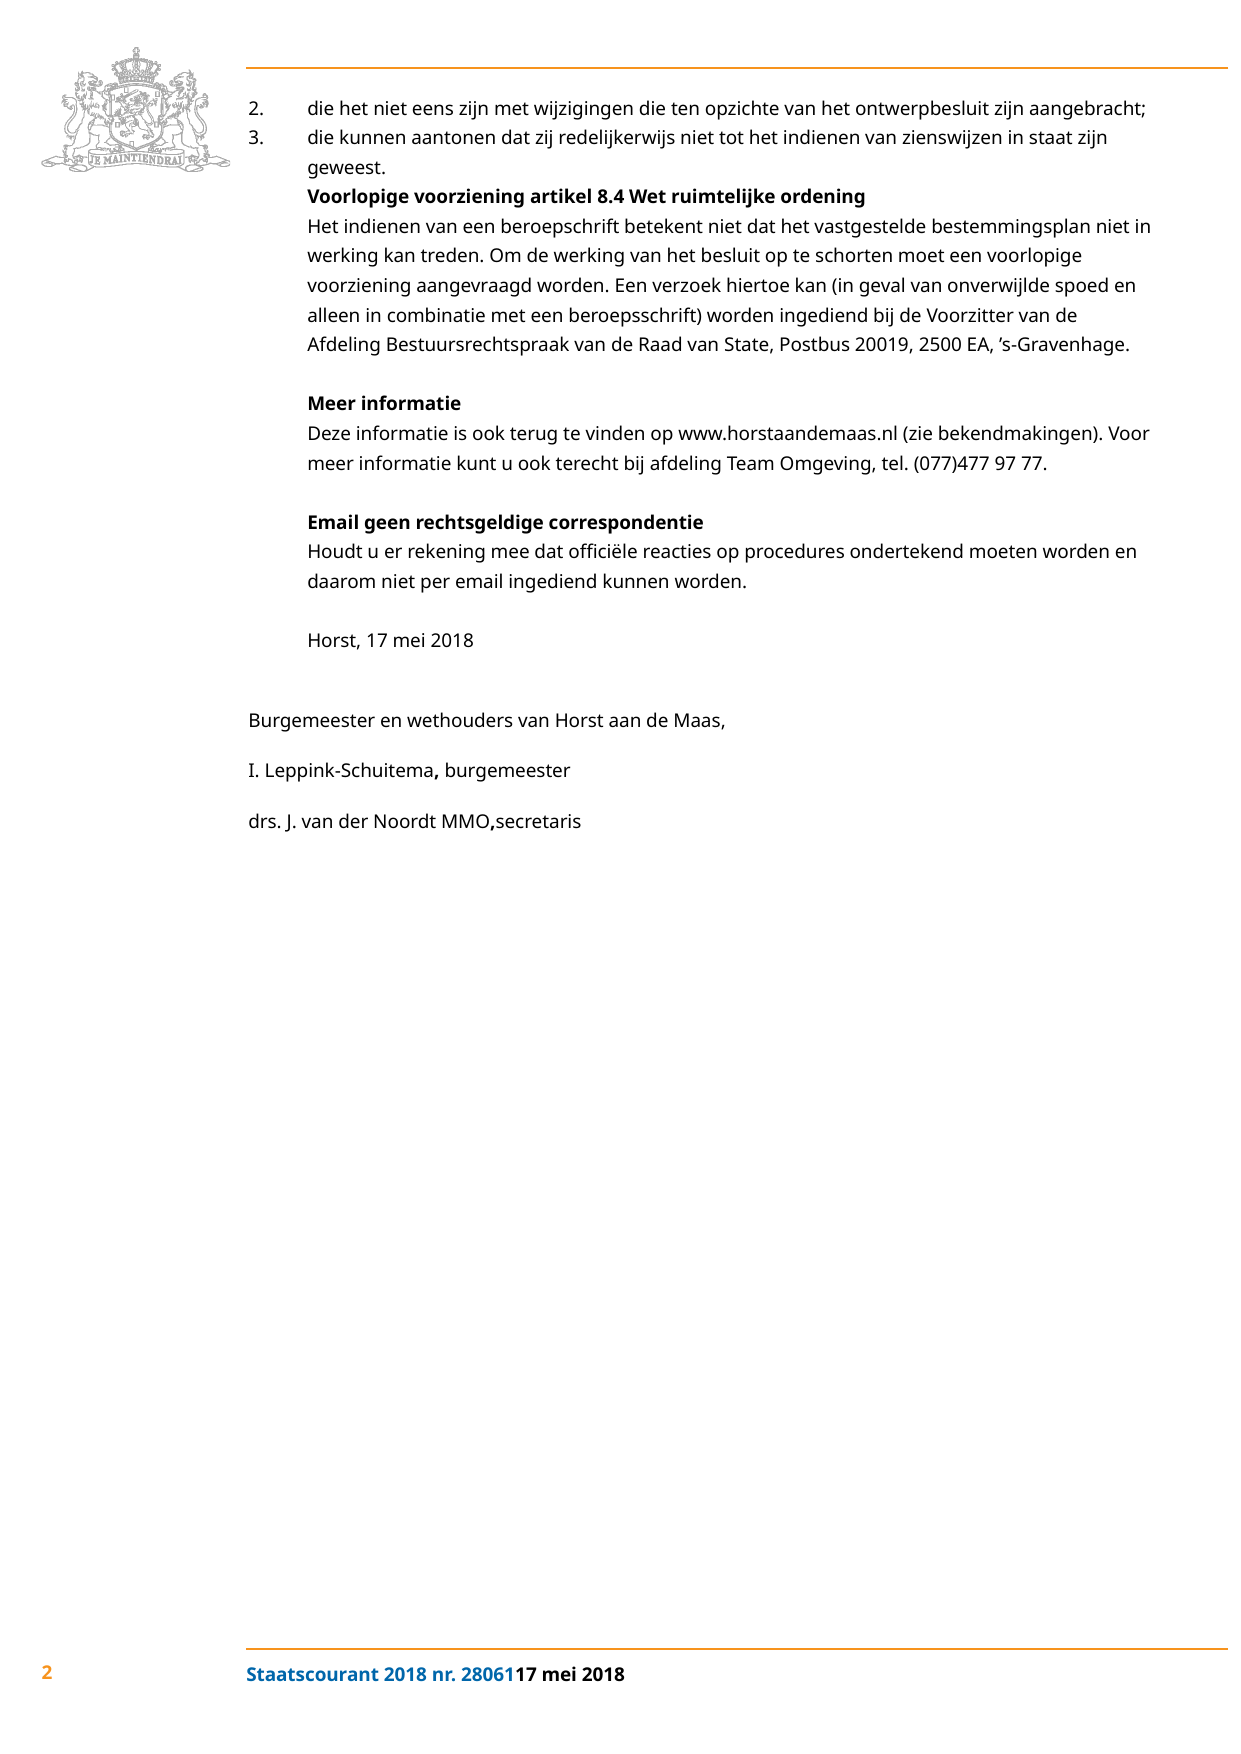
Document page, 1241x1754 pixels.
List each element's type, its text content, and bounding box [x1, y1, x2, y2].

list Horst, 17 mei 2018 [248, 627, 1152, 653]
text drs. J. van der Noordt MMO,secretaris [248, 808, 1152, 834]
picture [41, 47, 231, 172]
list Email geen rechtsgeldige correspondentie [248, 509, 1152, 535]
text I. Leppink-Schuitema, burgemeester [248, 758, 1152, 783]
list Houdt u er rekening mee dat officiële reacties op procedures ondertekend moeten worden en daarom niet per email ingediend kunnen worden. [248, 538, 1152, 594]
list Meer informatie [248, 391, 1152, 416]
list Voorlopige voorziening artikel 8.4 Wet ruimtelijke ordening [248, 183, 1152, 209]
text Burgemeester en wethouders van Horst aan de Maas, [248, 707, 1152, 733]
list die het niet eens zijn met wijzigingen die ten opzichte van het ontwerpbesluit zijn aangebracht; [248, 95, 1152, 121]
list Het indienen van een beroepschrift betekent niet dat het vastgestelde bestemmingsplan niet in werking kan treden. Om de werking van het besluit op te schorten moet een voorlopige voorziening aangevraagd worden. Een verzoek hiertoe kan (in geval van onverwijlde spoed en alleen in combinatie met een beroepsschrift) worden ingediend bij de Voorzitter van de Afdeling Bestuursrechtspraak van de Raad van State, Postbus 20019, 2500 EA, ’s-Gravenhage. [248, 213, 1152, 357]
list Deze informatie is ook terug te vinden op www.horstaandemaas.nl (zie bekendmakingen). Voor meer informatie kunt u ook terecht bij afdeling Team Omgeving, tel. (077)477 97 77. [248, 420, 1152, 476]
list die kunnen aantonen dat zij redelijkerwijs niet tot het indienen van zienswijzen in staat zijn geweest. [248, 124, 1152, 180]
